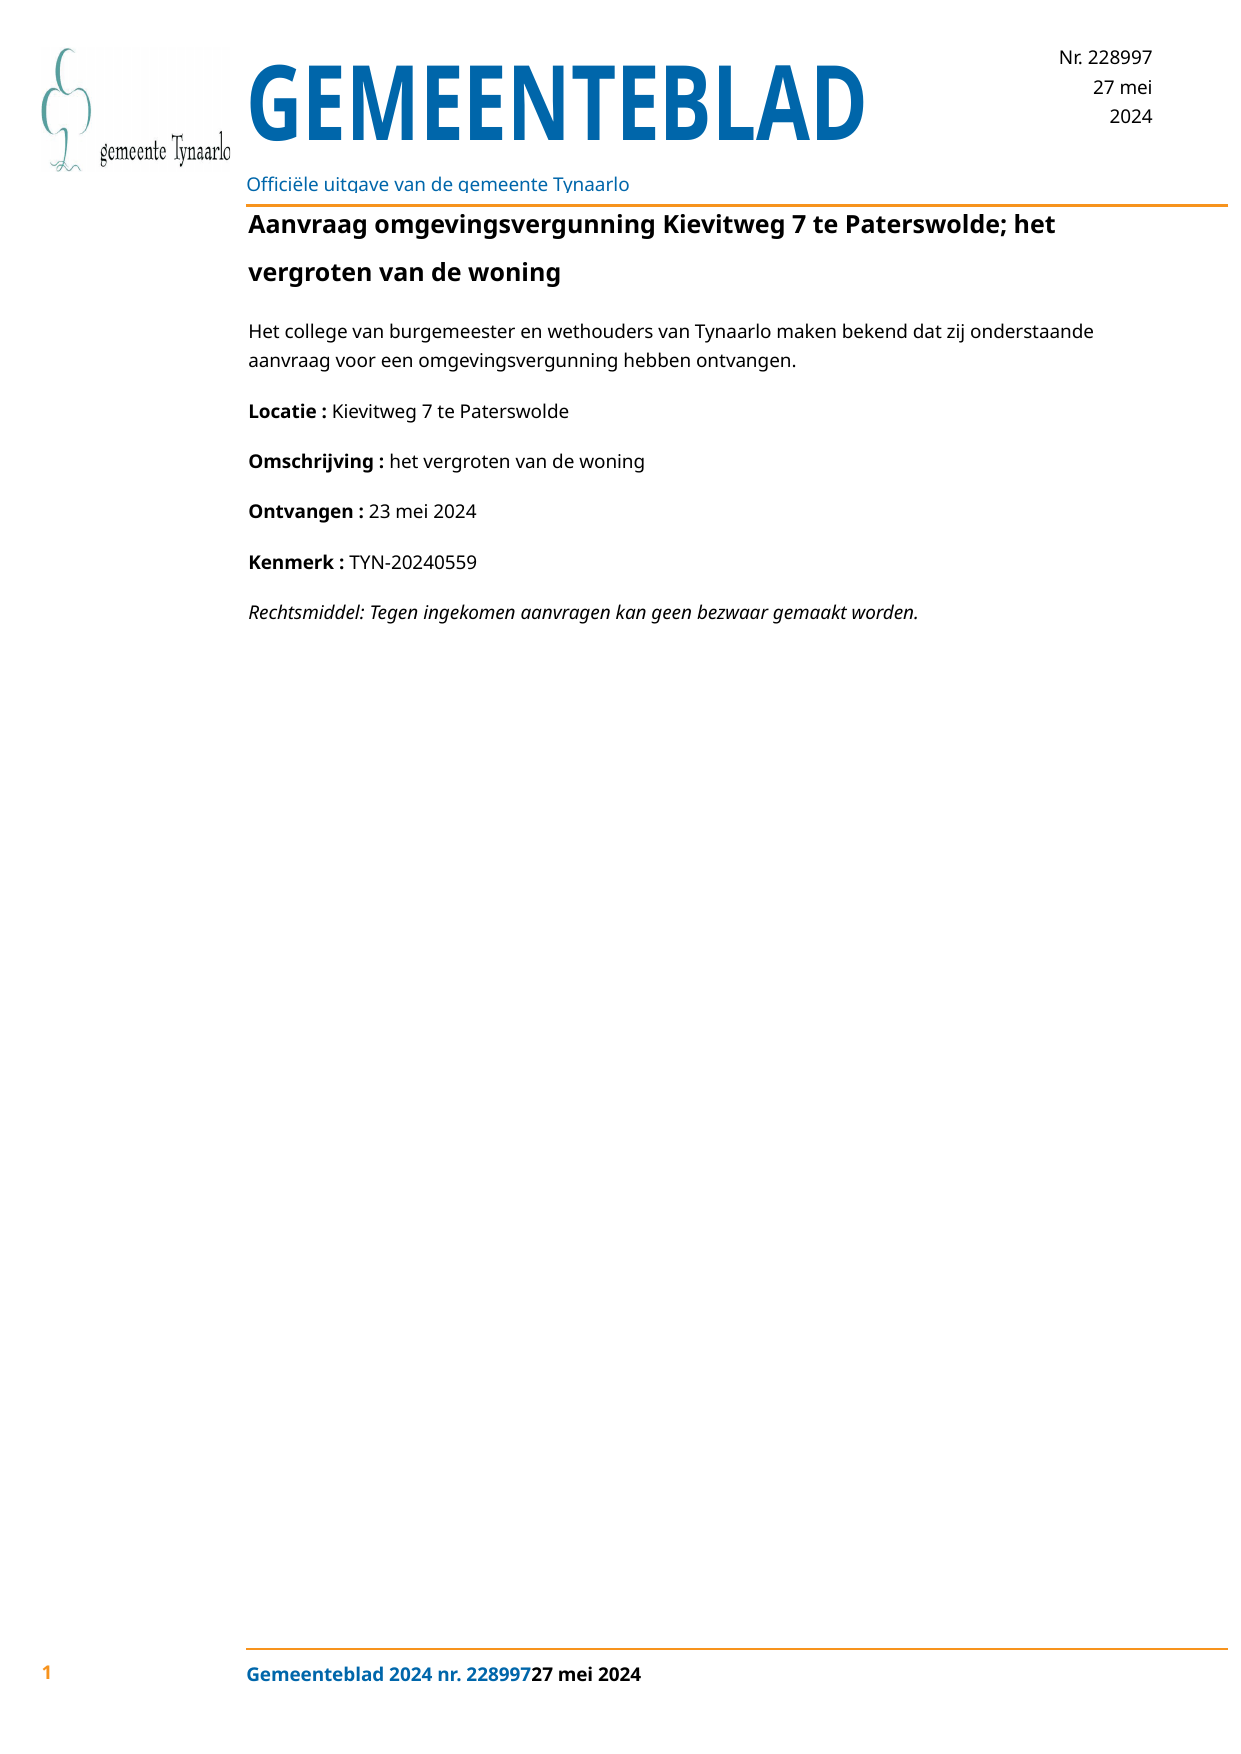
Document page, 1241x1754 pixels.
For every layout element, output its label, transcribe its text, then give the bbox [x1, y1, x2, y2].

picture [41, 47, 231, 172]
text Aanvraag omgevingsvergunning Kievitweg 7 te Paterswolde; het vergroten van de woning [248, 207, 1152, 288]
text Rechtsmiddel: Tegen ingekomen aanvragen kan geen bezwaar gemaakt worden. [248, 599, 1152, 625]
text Ontvangen : 23 mei 2024 [248, 499, 1152, 524]
text Kenmerk : TYN-20240559 [248, 549, 1152, 575]
text Omschrijving : het vergroten van de woning [248, 448, 1152, 474]
text Het college van burgemeester en wethouders van Tynaarlo maken bekend dat zij onderstaande aanvraag voor een omgevingsvergunning hebben ontvangen. [248, 318, 1152, 373]
text Locatie : Kievitweg 7 te Paterswolde [248, 398, 1152, 424]
